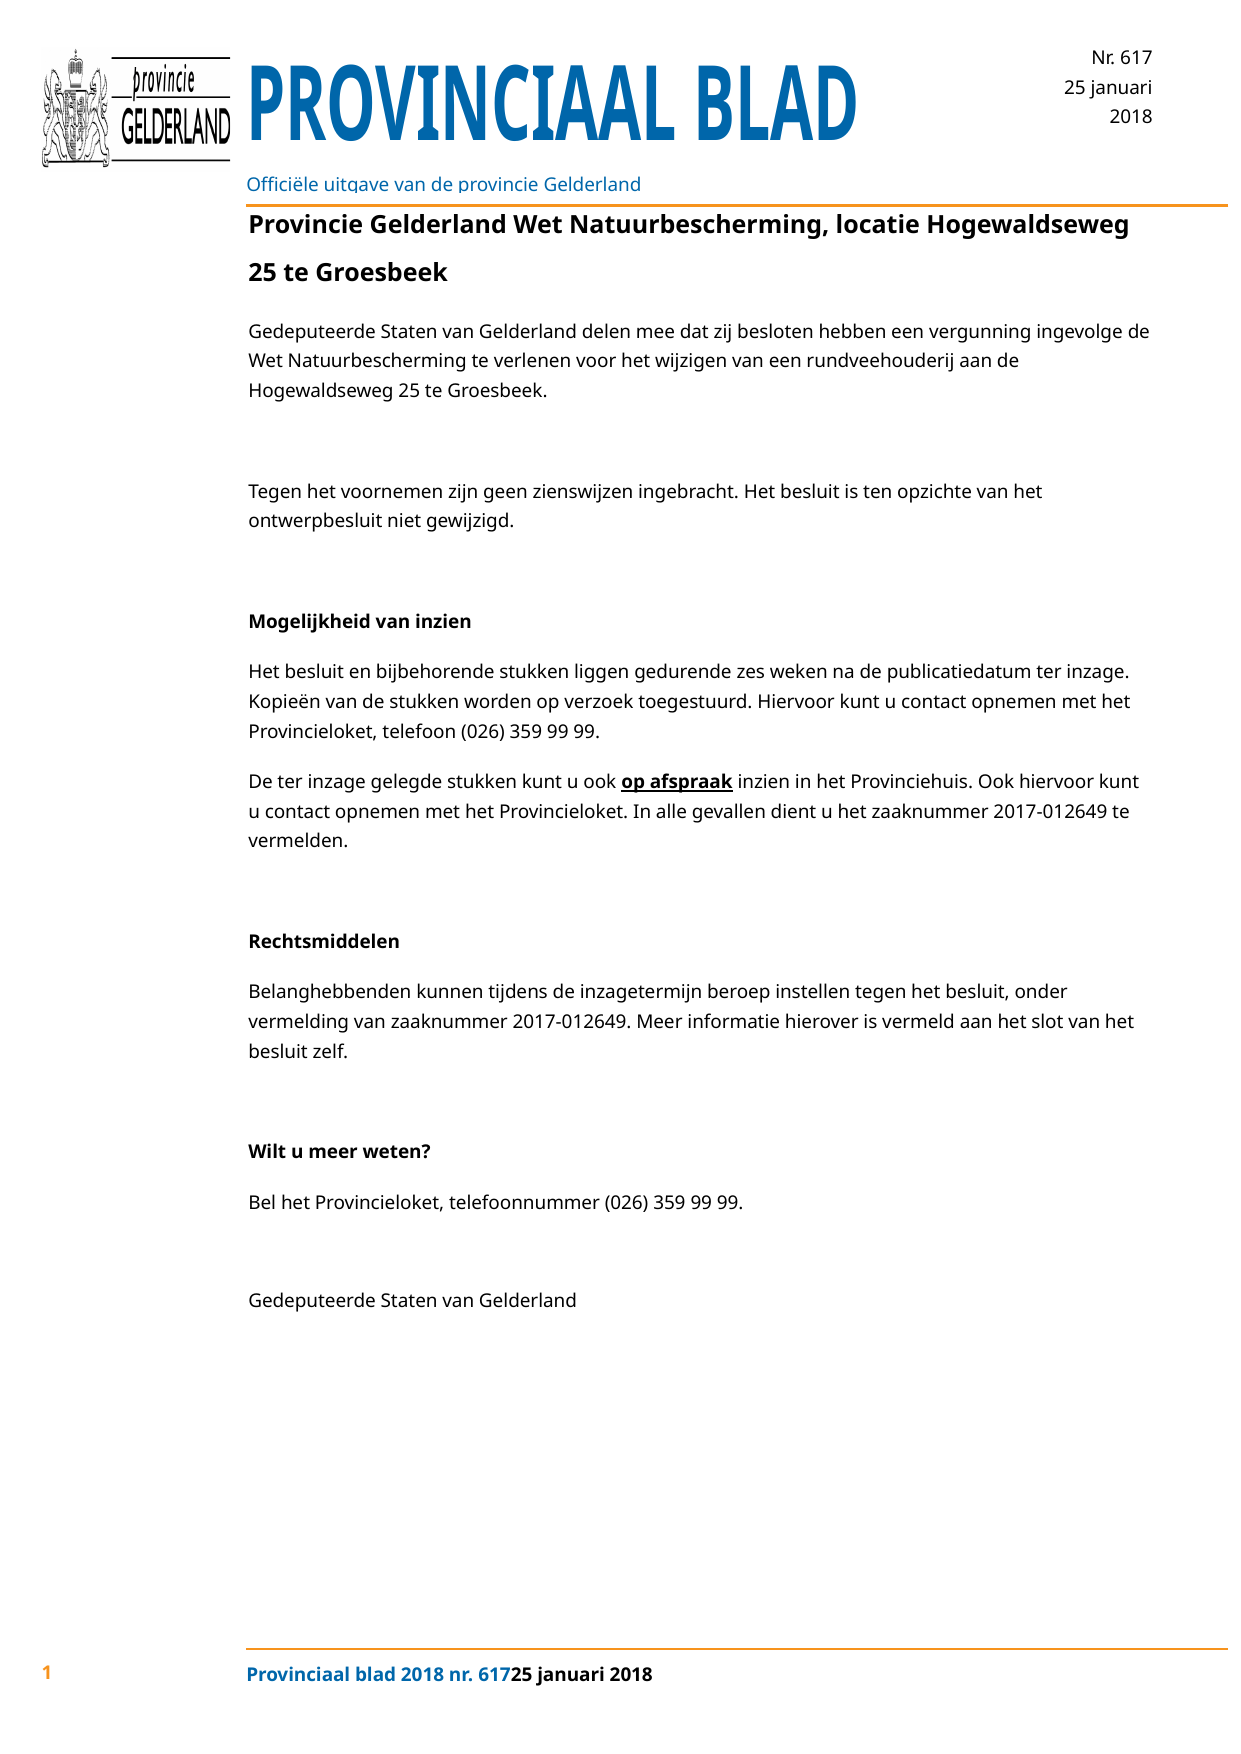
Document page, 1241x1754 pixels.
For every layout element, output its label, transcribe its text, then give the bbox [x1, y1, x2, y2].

text Wilt u meer weten? [248, 1139, 1152, 1164]
text Provincie Gelderland Wet Natuurbescherming, locatie Hogewaldseweg 25 te Groesbeek [248, 207, 1152, 288]
text Gedeputeerde Staten van Gelderland [248, 1287, 1152, 1313]
text Gedeputeerde Staten van Gelderland delen mee dat zij besloten hebben een vergunning ingevolge de Wet Natuurbescherming te verlenen voor het wijzigen van een rundveehouderij aan de Hogewaldseweg 25 te Groesbeek. [248, 318, 1152, 403]
text Mogelijkheid van inzien [248, 608, 1152, 634]
text Bel het Provincieloket, telefoonnummer (026) 359 99 99. [248, 1189, 1152, 1215]
text Tegen het voornemen zijn geen zienswijzen ingebracht. Het besluit is ten opzichte van het ontwerpbesluit niet gewijzigd. [248, 478, 1152, 533]
text Het besluit en bijbehorende stukken liggen gedurende zes weken na de publicatiedatum ter inzage. Kopieën van de stukken worden op verzoek toegestuurd. Hiervoor kunt u contact opnemen met het Provincieloket, telefoon (026) 359 99 99. [248, 659, 1152, 744]
picture [41, 47, 231, 172]
text Rechtsmiddelen [248, 928, 1152, 954]
text De ter inzage gelegde stukken kunt u ook op afspraak inzien in het Provinciehuis. Ook hiervoor kunt u contact opnemen met het Provincieloket. In alle gevallen dient u het zaaknummer 2017-012649 te vermelden. [248, 768, 1152, 853]
text Belanghebbenden kunnen tijdens de inzagetermijn beroep instellen tegen het besluit, onder vermelding van zaaknummer 2017-012649. Meer informatie hierover is vermeld aan het slot van het besluit zelf. [248, 979, 1152, 1064]
